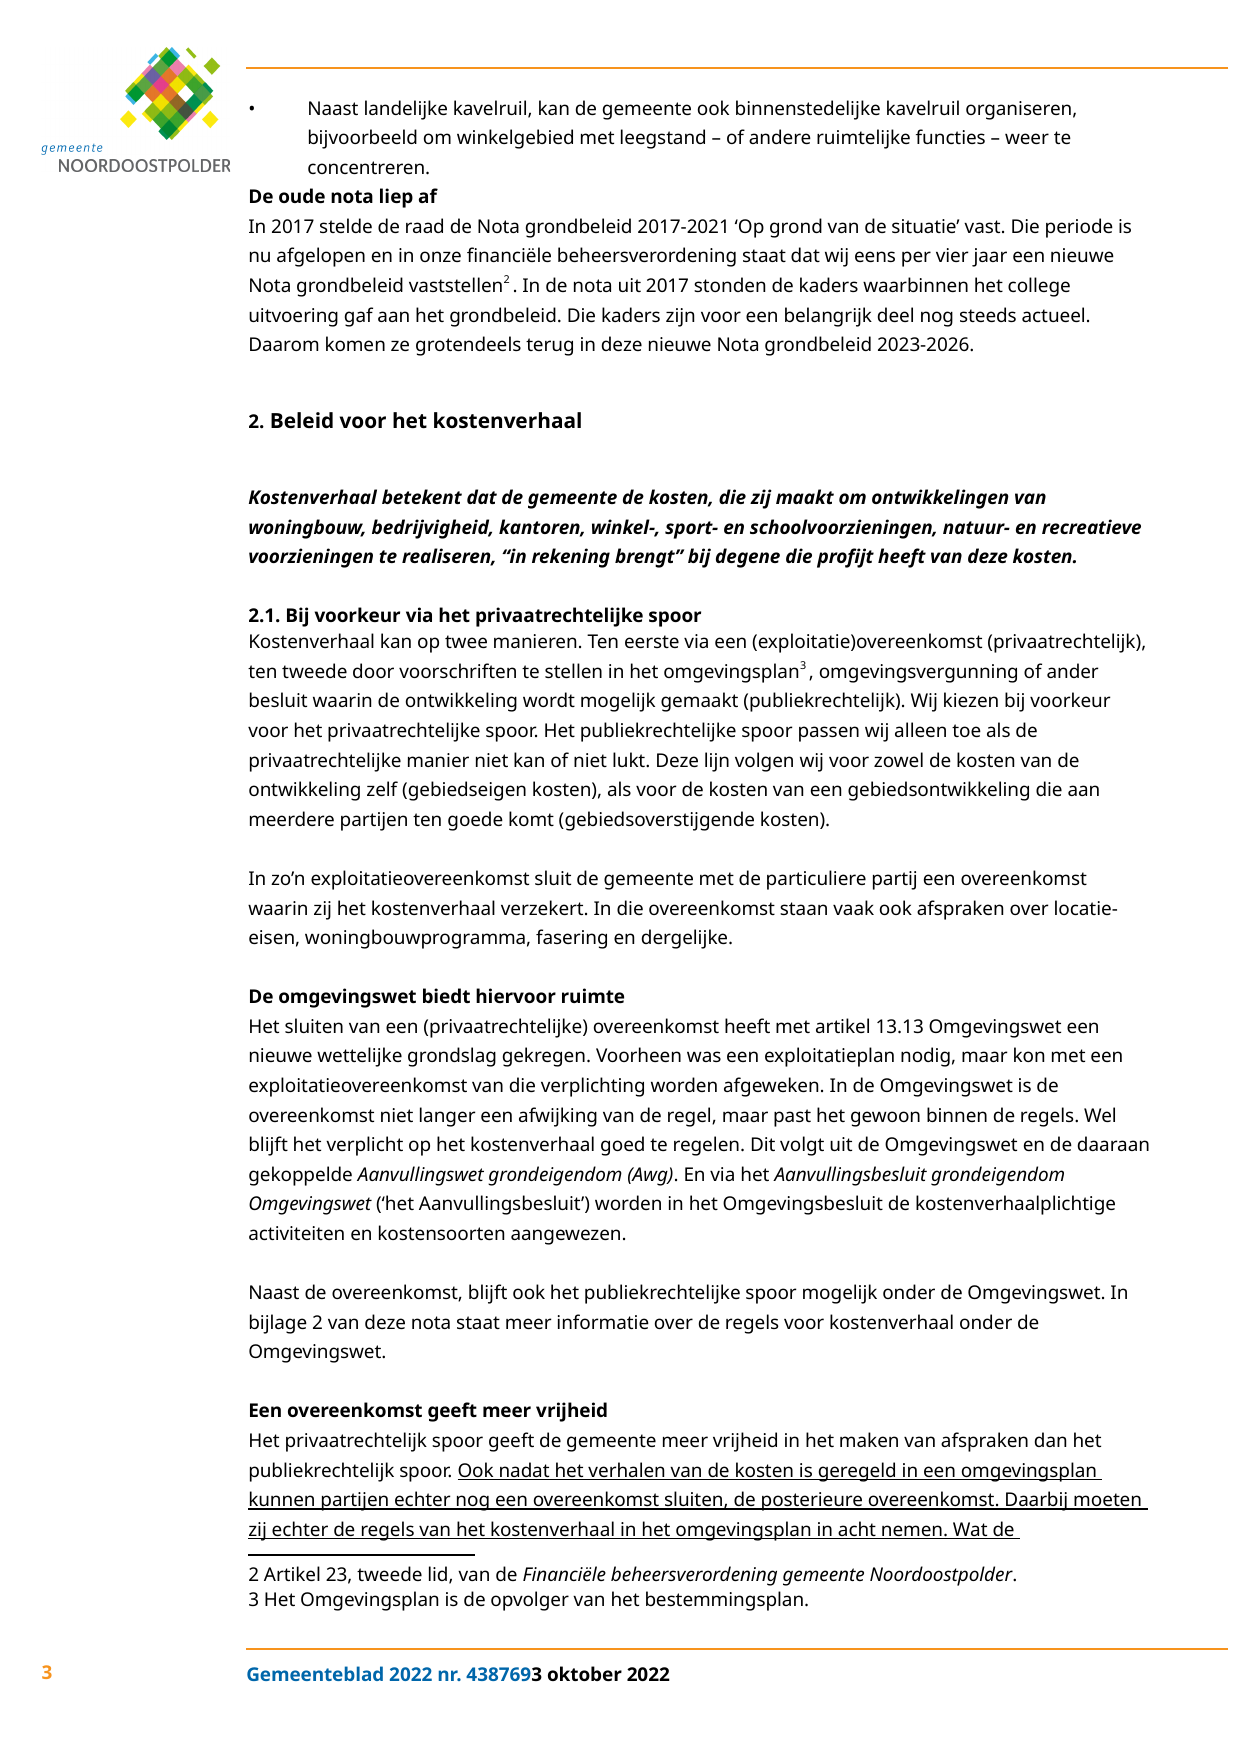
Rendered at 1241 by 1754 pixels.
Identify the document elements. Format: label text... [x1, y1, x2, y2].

text Het sluiten van een (privaatrechtelijke) overeenkomst heeft met artikel 13.13 Omgevingswet een nieuwe wettelijke grondslag gekregen. Voorheen was een exploitatieplan nodig, maar kon met een exploitatieovereenkomst van die verplichting worden afgeweken. In de Omgevingswet is de overeenkomst niet langer een afwijking van de regel, maar past het gewoon binnen de regels. Wel blijft het verplicht op het kostenverhaal goed te regelen. Dit volgt uit de Omgevingswet en de daaraan gekoppelde Aanvullingswet grondeigendom (Awg). En via het Aanvullingsbesluit grondeigendom Omgevingswet (‘het Aanvullingsbesluit’) worden in het Omgevingsbesluit de kostenverhaalplichtige activiteiten en kostensoorten aangewezen. [248, 1013, 1152, 1246]
text 2.1. Bij voorkeur via het privaatrechtelijke spoor [248, 603, 1152, 628]
list Naast landelijke kavelruil, kan de gemeente ook binnenstedelijke kavelruil organiseren, bijvoorbeeld om winkelgebied met leegstand – of andere ruimtelijke functies – weer te concentreren. [248, 95, 1152, 180]
text Naast de overeenkomst, blijft ook het publiekrechtelijke spoor mogelijk onder de Omgevingswet. In bijlage 2 van deze nota staat meer informatie over de regels voor kostenverhaal onder de Omgevingswet. [248, 1279, 1152, 1364]
text Artikel 23, tweede lid, van de Financiële beheersverordening gemeente Noordoostpolder. [248, 1561, 1152, 1586]
text Kostenverhaal betekent dat de gemeente de kosten, die zij maakt om ontwikkelingen van woningbouw, bedrijvigheid, kantoren, winkel-, sport- en schoolvoorzieningen, natuur- en recreatieve voorzieningen te realiseren, “in rekening brengt” bij degene die profijt heeft van deze kosten. [248, 484, 1152, 569]
text In 2017 stelde de raad de Nota grondbeleid 2017-2021 ‘Op grond van de situatie’ vast. Die periode is nu afgelopen en in onze financiële beheersverordening staat dat wij eens per vier jaar een nieuwe Nota grondbeleid vaststellen. In de nota uit 2017 stonden de kaders waarbinnen het college uitvoering gaf aan het grondbeleid. Die kaders zijn voor een belangrijk deel nog steeds actueel. Daarom komen ze grotendeels terug in deze nieuwe Nota grondbeleid 2023-2026. [248, 213, 1152, 357]
text Een overeenkomst geeft meer vrijheid [248, 1398, 1152, 1423]
text In zo’n exploitatieovereenkomst sluit de gemeente met de particuliere partij een overeenkomst waarin zij het kostenverhaal verzekert. In die overeenkomst staan vaak ook afspraken over locatie-eisen, woningbouwprogramma, fasering en dergelijke. [248, 865, 1152, 950]
text 2. Beleid voor het kostenverhaal [248, 407, 1152, 435]
picture [41, 47, 231, 172]
text De oude nota liep af [248, 183, 1152, 209]
text Het Omgevingsplan is de opvolger van het bestemmingsplan. [248, 1586, 1152, 1612]
text Het privaatrechtelijk spoor geeft de gemeente meer vrijheid in het maken van afspraken dan het publiekrechtelijk spoor. Ook nadat het verhalen van de kosten is geregeld in een omgevingsplan kunnen partijen echter nog een overeenkomst sluiten, de posterieure overeenkomst. Daarbij moeten zij echter de regels van het kostenverhaal in het omgevingsplan in acht nemen. Wat de [248, 1427, 1152, 1542]
text De omgevingswet biedt hiervoor ruimte [248, 983, 1152, 1009]
text Kostenverhaal kan op twee manieren. Ten eerste via een (exploitatie)overeenkomst (privaatrechtelijk), ten tweede door voorschriften te stellen in het omgevingsplan, omgevingsvergunning of ander besluit waarin de ontwikkeling wordt mogelijk gemaakt (publiekrechtelijk). Wij kiezen bij voorkeur voor het privaatrechtelijke spoor. Het publiekrechtelijke spoor passen wij alleen toe als de privaatrechtelijke manier niet kan of niet lukt. Deze lijn volgen wij voor zowel de kosten van de ontwikkeling zelf (gebiedseigen kosten), als voor de kosten van een gebiedsontwikkeling die aan meerdere partijen ten goede komt (gebiedsoverstijgende kosten). [248, 628, 1152, 832]
